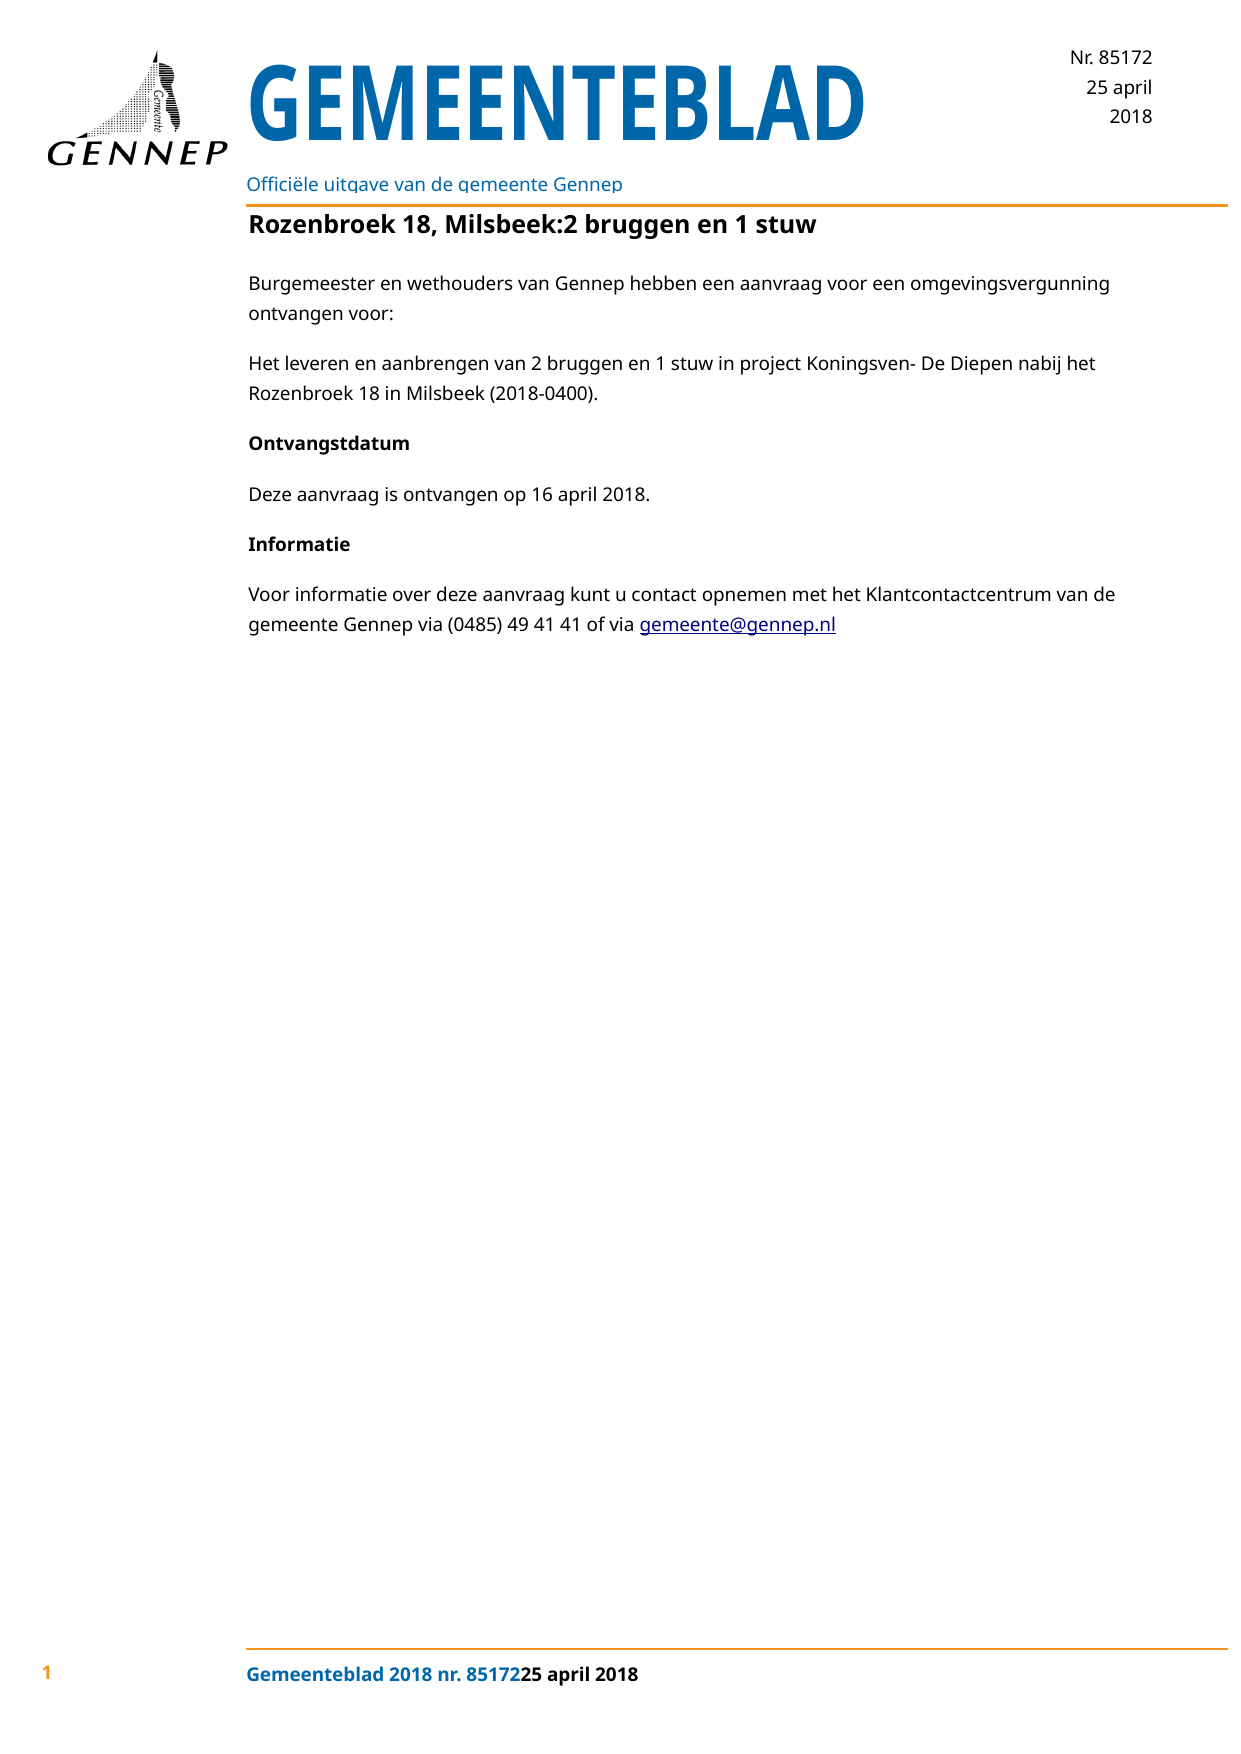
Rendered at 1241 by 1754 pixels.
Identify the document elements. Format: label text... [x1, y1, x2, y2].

text Ontvangstdatum [248, 430, 1152, 456]
text Informatie [248, 531, 1152, 557]
text Het leveren en aanbrengen van 2 bruggen en 1 stuw in project Koningsven- De Diepen nabij het Rozenbroek 18 in Milsbeek (2018-0400). [248, 350, 1152, 406]
text Deze aanvraag is ontvangen op 16 april 2018. [248, 481, 1152, 506]
picture [41, 47, 231, 172]
text Burgemeester en wethouders van Gennep hebben een aanvraag voor een omgevingsvergunning ontvangen voor: [248, 270, 1152, 326]
text Voor informatie over deze aanvraag kunt u contact opnemen met het Klantcontactcentrum van de gemeente Gennep via (0485) 49 41 41 of via gemeente@gennep.nl [248, 582, 1152, 637]
text Rozenbroek 18, Milsbeek:2 bruggen en 1 stuw [248, 207, 1152, 241]
